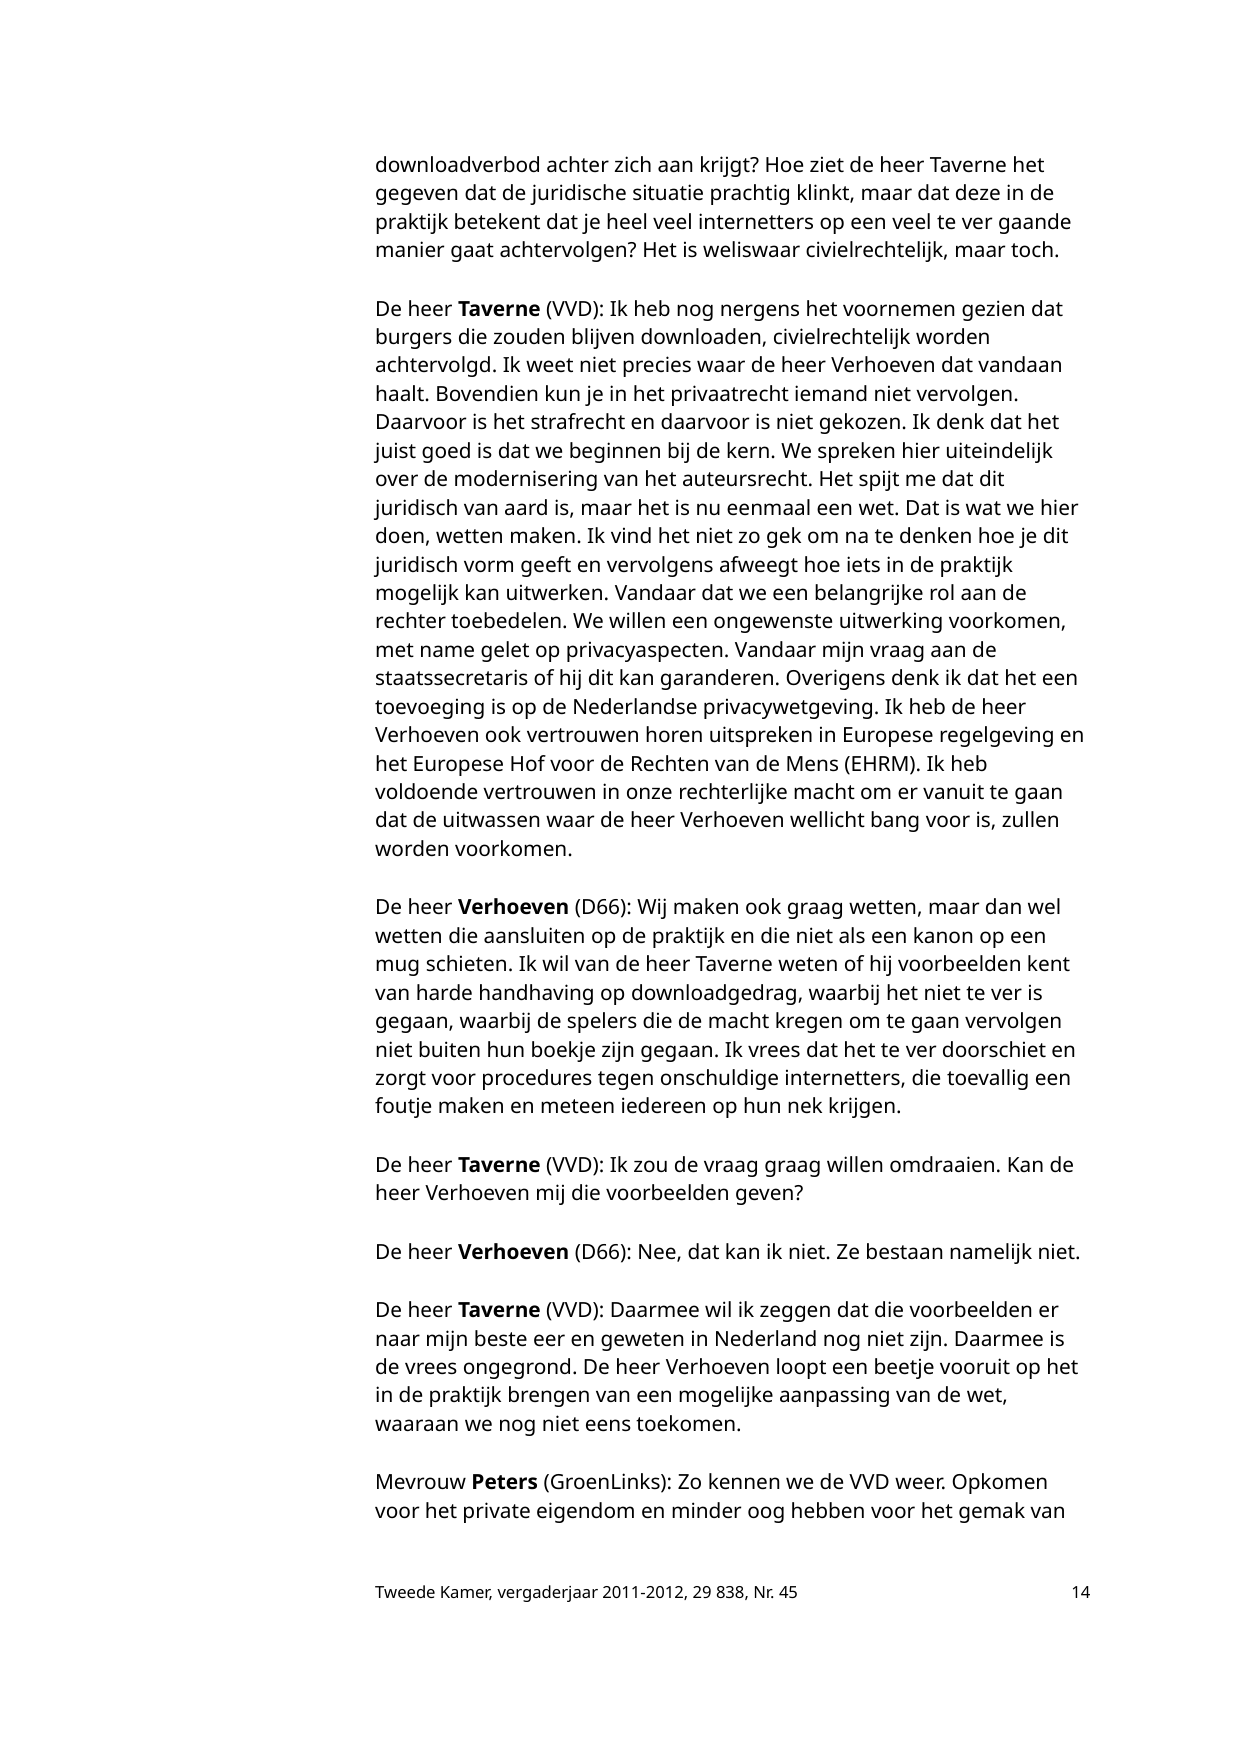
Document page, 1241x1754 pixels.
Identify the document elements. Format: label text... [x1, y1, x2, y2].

text De heer Verhoeven (D66): Nee, dat kan ik niet. Ze bestaan namelijk niet. [375, 1237, 1090, 1265]
text De heer Taverne (VVD): Daarmee wil ik zeggen dat die voorbeelden er naar mijn beste eer en geweten in Nederland nog niet zijn. Daarmee is de vrees ongegrond. De heer Verhoeven loopt een beetje vooruit op het in de praktijk brengen van een mogelijke aanpassing van de wet, waaraan we nog niet eens toekomen. [375, 1295, 1090, 1437]
text De heer Taverne (VVD): Ik heb nog nergens het voornemen gezien dat burgers die zouden blijven downloaden, civielrechtelijk worden achtervolgd. Ik weet niet precies waar de heer Verhoeven dat vandaan haalt. Bovendien kun je in het privaatrecht iemand niet vervolgen. Daarvoor is het strafrecht en daarvoor is niet gekozen. Ik denk dat het juist goed is dat we beginnen bij de kern. We spreken hier uiteindelijk over de modernisering van het auteursrecht. Het spijt me dat dit juridisch van aard is, maar het is nu eenmaal een wet. Dat is wat we hier doen, wetten maken. Ik vind het niet zo gek om na te denken hoe je dit juridisch vorm geeft en vervolgens afweegt hoe iets in de praktijk mogelijk kan uitwerken. Vandaar dat we een belangrijke rol aan de rechter toebedelen. We willen een ongewenste uitwerking voorkomen, met name gelet op privacyaspecten. Vandaar mijn vraag aan de staatssecretaris of hij dit kan garanderen. Overigens denk ik dat het een toevoeging is op de Nederlandse privacywetgeving. Ik heb de heer Verhoeven ook vertrouwen horen uitspreken in Europese regelgeving en het Europese Hof voor de Rechten van de Mens (EHRM). Ik heb voldoende vertrouwen in onze rechterlijke macht om er vanuit te gaan dat de uitwassen waar de heer Verhoeven wellicht bang voor is, zullen worden voorkomen. [375, 294, 1090, 862]
text De heer Verhoeven (D66): Wij maken ook graag wetten, maar dan wel wetten die aansluiten op de praktijk en die niet als een kanon op een mug schieten. Ik wil van de heer Taverne weten of hij voorbeelden kent van harde handhaving op downloadgedrag, waarbij het niet te ver is gegaan, waarbij de spelers die de macht kregen om te gaan vervolgen niet buiten hun boekje zijn gegaan. Ik vrees dat het te ver doorschiet en zorgt voor procedures tegen onschuldige internetters, die toevallig een foutje maken en meteen iedereen op hun nek krijgen. [375, 892, 1090, 1120]
text Mevrouw Peters (GroenLinks): Zo kennen we de VVD weer. Opkomen voor het private eigendom en minder oog hebben voor het gemak van [375, 1467, 1090, 1524]
text De heer Taverne (VVD): Ik zou de vraag graag willen omdraaien. Kan de heer Verhoeven mij die voorbeelden geven? [375, 1150, 1090, 1207]
text downloadverbod achter zich aan krijgt? Hoe ziet de heer Taverne het gegeven dat de juridische situatie prachtig klinkt, maar dat deze in de praktijk betekent dat je heel veel internetters op een veel te ver gaande manier gaat achtervolgen? Het is weliswaar civielrechtelijk, maar toch. [375, 150, 1090, 264]
